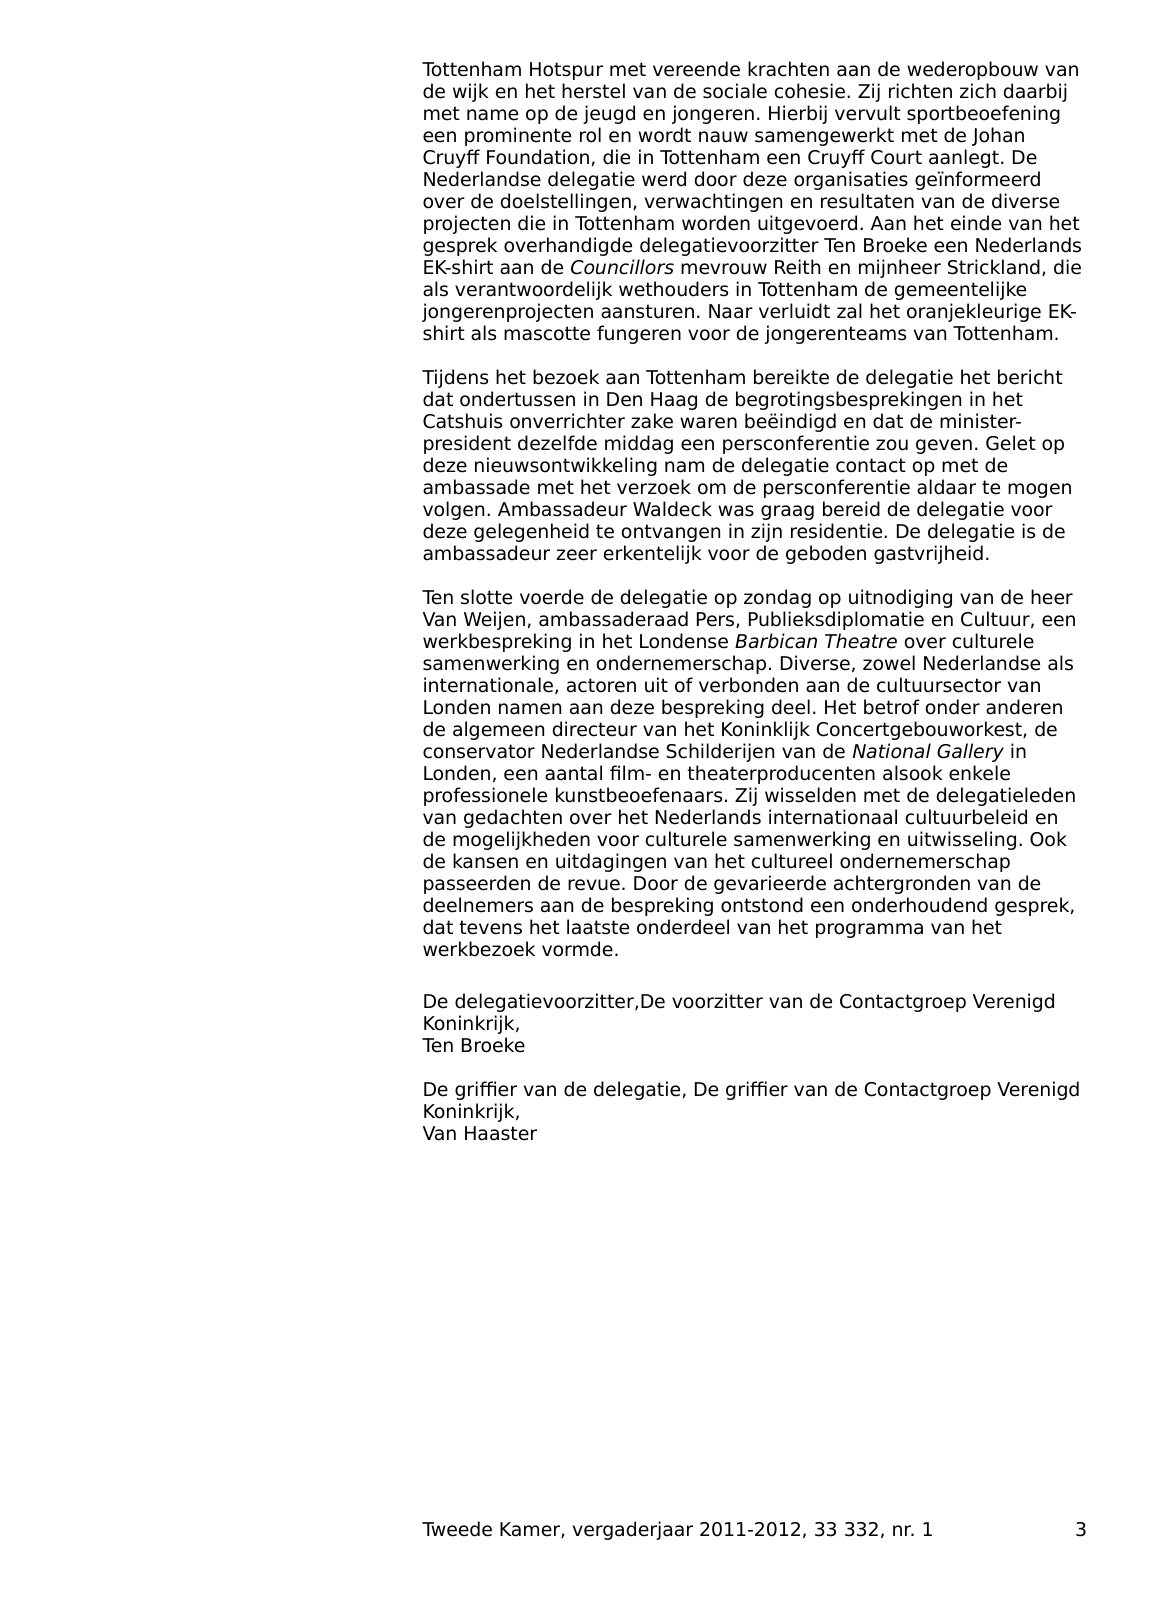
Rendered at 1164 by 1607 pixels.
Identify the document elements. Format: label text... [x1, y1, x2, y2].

text Ten slotte voerde de delegatie op zondag op uitnodiging van de heer Van Weijen, ambassaderaad Pers, Publieksdiplomatie en Cultuur, een werkbespreking in het Londense Barbican Theatre over culturele samenwerking en ondernemerschap. Diverse, zowel Nederlandse als internationale, actoren uit of verbonden aan de cultuursector van Londen namen aan deze bespreking deel. Het betrof onder anderen de algemeen directeur van het Koninklijk Concertgebouworkest, de conservator Nederlandse Schilderijen van de National Gallery in Londen, een aantal film- en theaterproducenten alsook enkele professionele kunstbeoefenaars. Zij wisselden met de delegatieleden van gedachten over het Nederlands internationaal cultuurbeleid en de mogelijkheden voor culturele samenwerking en uitwisseling. Ook de kansen en uitdagingen van het cultureel ondernemerschap passeerden de revue. Door de gevarieerde achtergronden van de deelnemers aan de bespreking ontstond een onderhoudend gesprek, dat tevens het laatste onderdeel van het programma van het werkbezoek vormde. [422, 587, 1087, 961]
text De delegatievoorzitter,De voorzitter van de Contactgroep Verenigd Koninkrijk, Ten Broeke [422, 991, 1087, 1057]
text De griffier van de delegatie, De griffier van de Contactgroep Verenigd Koninkrijk, Van Haaster [422, 1079, 1087, 1145]
text Tottenham Hotspur met vereende krachten aan de wederopbouw van de wijk en het herstel van de sociale cohesie. Zij richten zich daarbij met name op de jeugd en jongeren. Hierbij vervult sportbeoefening een prominente rol en wordt nauw samengewerkt met de Johan Cruyff Foundation, die in Tottenham een Cruyff Court aanlegt. De Nederlandse delegatie werd door deze organisaties geïnformeerd over de doelstellingen, verwachtingen en resultaten van de diverse projecten die in Tottenham worden uitgevoerd. Aan het einde van het gesprek overhandigde delegatievoorzitter Ten Broeke een Nederlands EK-shirt aan de Councillors mevrouw Reith en mijnheer Strickland, die als verantwoordelijk wethouders in Tottenham de gemeentelijke jongerenprojecten aansturen. Naar verluidt zal het oranjekleurige EK-shirt als mascotte fungeren voor de jongerenteams van Tottenham. [422, 59, 1087, 345]
text Tijdens het bezoek aan Tottenham bereikte de delegatie het bericht dat ondertussen in Den Haag de begrotingsbesprekingen in het Catshuis onverrichter zake waren beëindigd en dat de minister-president dezelfde middag een persconferentie zou geven. Gelet op deze nieuwsontwikkeling nam de delegatie contact op met de ambassade met het verzoek om de persconferentie aldaar te mogen volgen. Ambassadeur Waldeck was graag bereid de delegatie voor deze gelegenheid te ontvangen in zijn residentie. De delegatie is de ambassadeur zeer erkentelijk voor de geboden gastvrijheid. [422, 367, 1087, 565]
